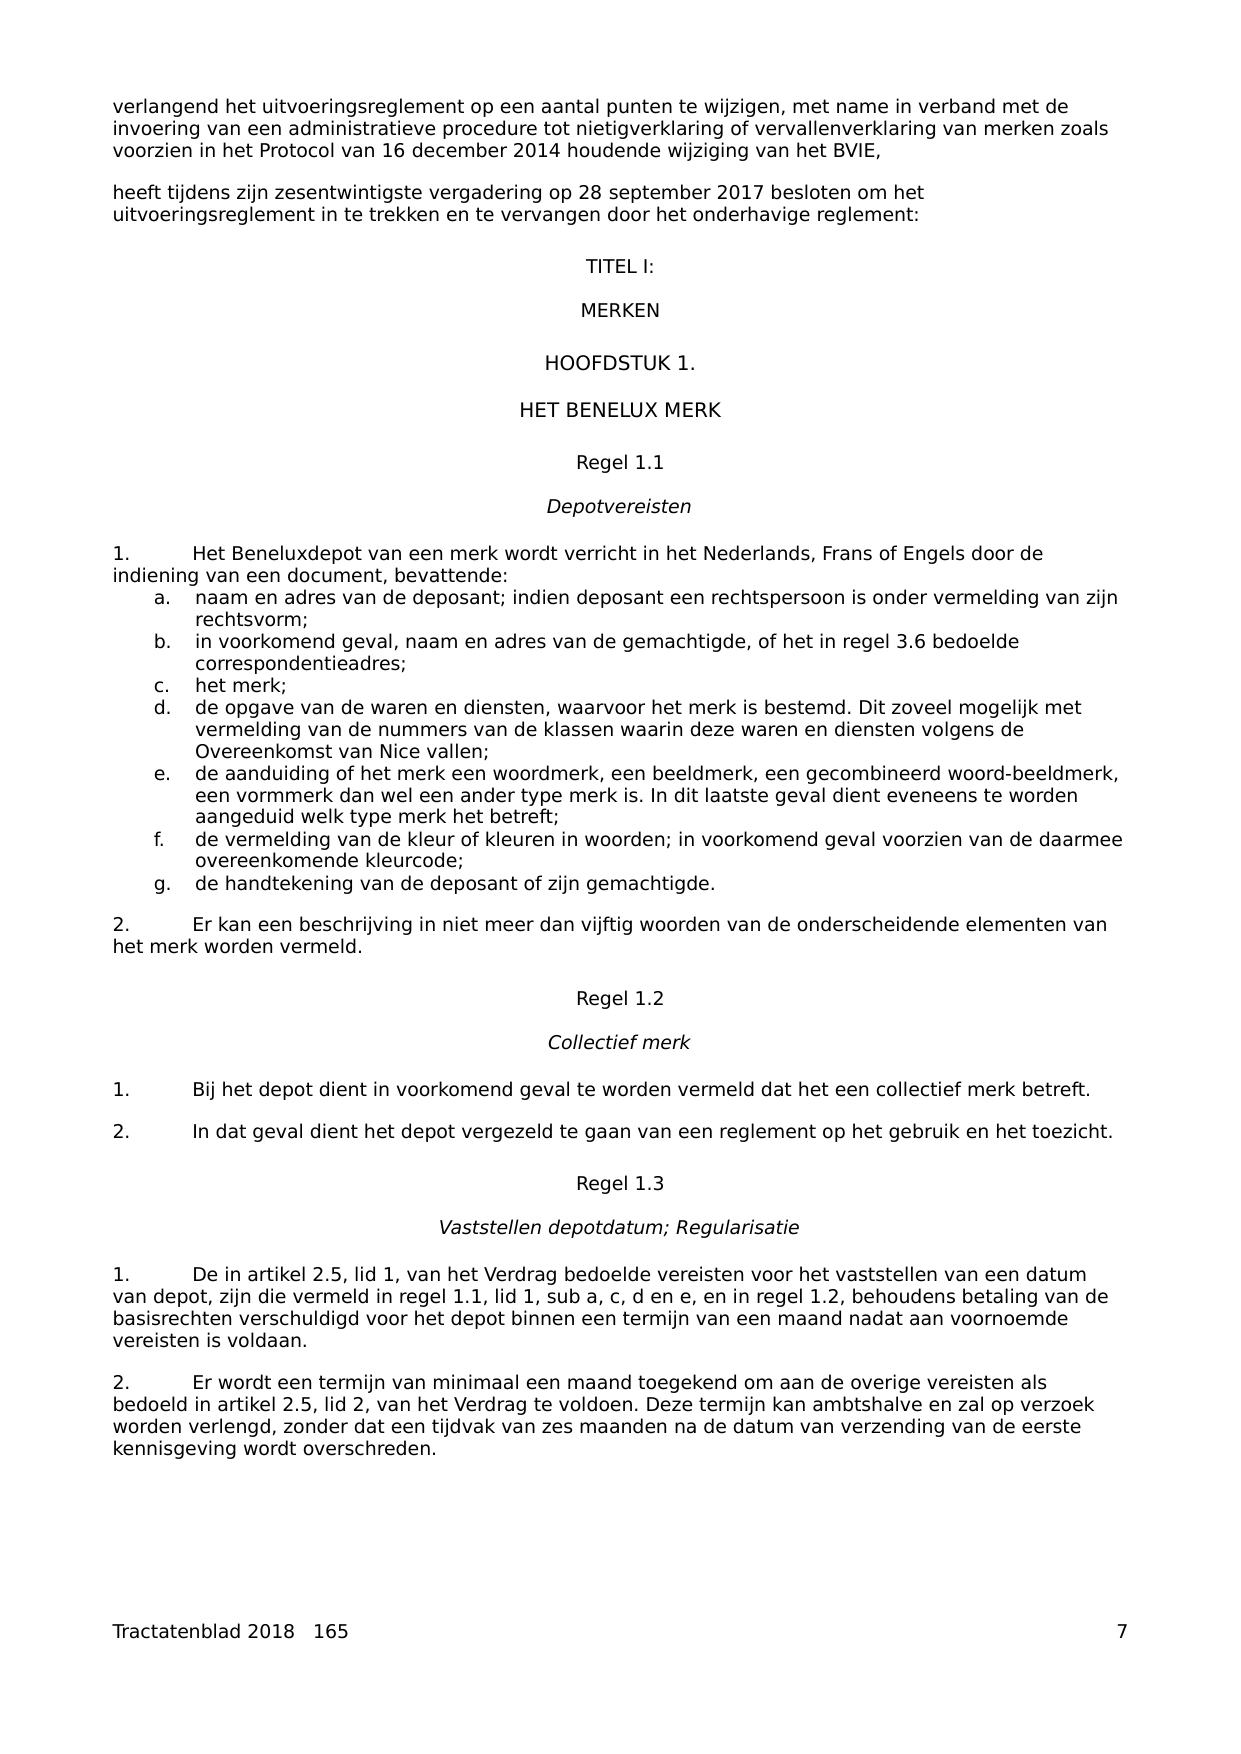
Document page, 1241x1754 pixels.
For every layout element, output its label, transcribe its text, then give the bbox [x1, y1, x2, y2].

text a. naam en adres van de deposant; indien deposant een rechtspersoon is onder vermelding van zijn rechtsvorm; [153, 587, 1128, 631]
subtitle TITEL I: MERKEN [112, 256, 1128, 322]
text e. de aanduiding of het merk een woordmerk, een beeldmerk, een gecombineerd woord-beeldmerk, een vormmerk dan wel een ander type merk is. In dit laatste geval dient eveneens te worden aangeduid welk type merk het betreft; [153, 762, 1128, 828]
text 2. Er wordt een termijn van minimaal een maand toegekend om aan de overige vereisten als bedoeld in artikel 2.5, lid 2, van het Verdrag te voldoen. Deze termijn kan ambtshalve en zal op verzoek worden verlengd, zonder dat een tijdvak van zes maanden na de datum van verzending van de eerste kennisgeving wordt overschreden. [112, 1372, 1128, 1460]
text c. het merk; [153, 674, 1128, 697]
text f. de vermelding van de kleur of kleuren in woorden; in voorkomend geval voorzien van de daarmee overeenkomende kleurcode; [153, 828, 1128, 872]
text b. in voorkomend geval, naam en adres van de gemachtigde, of het in regel 3.6 bedoelde correspondentieadres; [153, 631, 1128, 674]
text heeft tijdens zijn zesentwintigste vergadering op 28 september 2017 besloten om het uitvoeringsreglement in te trekken en te vervangen door het onderhavige reglement: [112, 182, 1128, 226]
subtitle Regel 1.1 Depotvereisten [112, 452, 1128, 518]
text 1. De in artikel 2.5, lid 1, van het Verdrag bedoelde vereisten voor het vaststellen van een datum van depot, zijn die vermeld in regel 1.1, lid 1, sub a, c, d en e, en in regel 1.2, behoudens betaling van de basisrechten verschuldigd voor het depot binnen een termijn van een maand nadat aan voornoemde vereisten is voldaan. [112, 1264, 1128, 1352]
subtitle HOOFDSTUK 1. HET BENELUX MERK [112, 352, 1128, 422]
subtitle Regel 1.3 Vaststellen depotdatum; Regularisatie [112, 1173, 1128, 1239]
text g. de handtekening van de deposant of zijn gemachtigde. [153, 872, 1128, 894]
text 2. Er kan een beschrijving in niet meer dan vijftig woorden van de onderscheidende elementen van het merk worden vermeld. [112, 914, 1128, 958]
text 1. Het Beneluxdepot van een merk wordt verricht in het Nederlands, Frans of Engels door de indiening van een document, bevattende: [112, 543, 1128, 587]
text 1. Bij het depot dient in voorkomend geval te worden vermeld dat het een collectief merk betreft. [112, 1079, 1128, 1101]
subtitle Regel 1.2 Collectief merk [112, 988, 1128, 1054]
text 2. In dat geval dient het depot vergezeld te gaan van een reglement op het gebruik en het toezicht. [112, 1121, 1128, 1143]
text verlangend het uitvoeringsreglement op een aantal punten te wijzigen, met name in verband met de invoering van een administratieve procedure tot nietigverklaring of vervallenverklaring van merken zoals voorzien in het Protocol van 16 december 2014 houdende wijziging van het BVIE, [112, 96, 1128, 162]
text d. de opgave van de waren en diensten, waarvoor het merk is bestemd. Dit zoveel mogelijk met vermelding van de nummers van de klassen waarin deze waren en diensten volgens de Overeenkomst van Nice vallen; [153, 697, 1128, 762]
